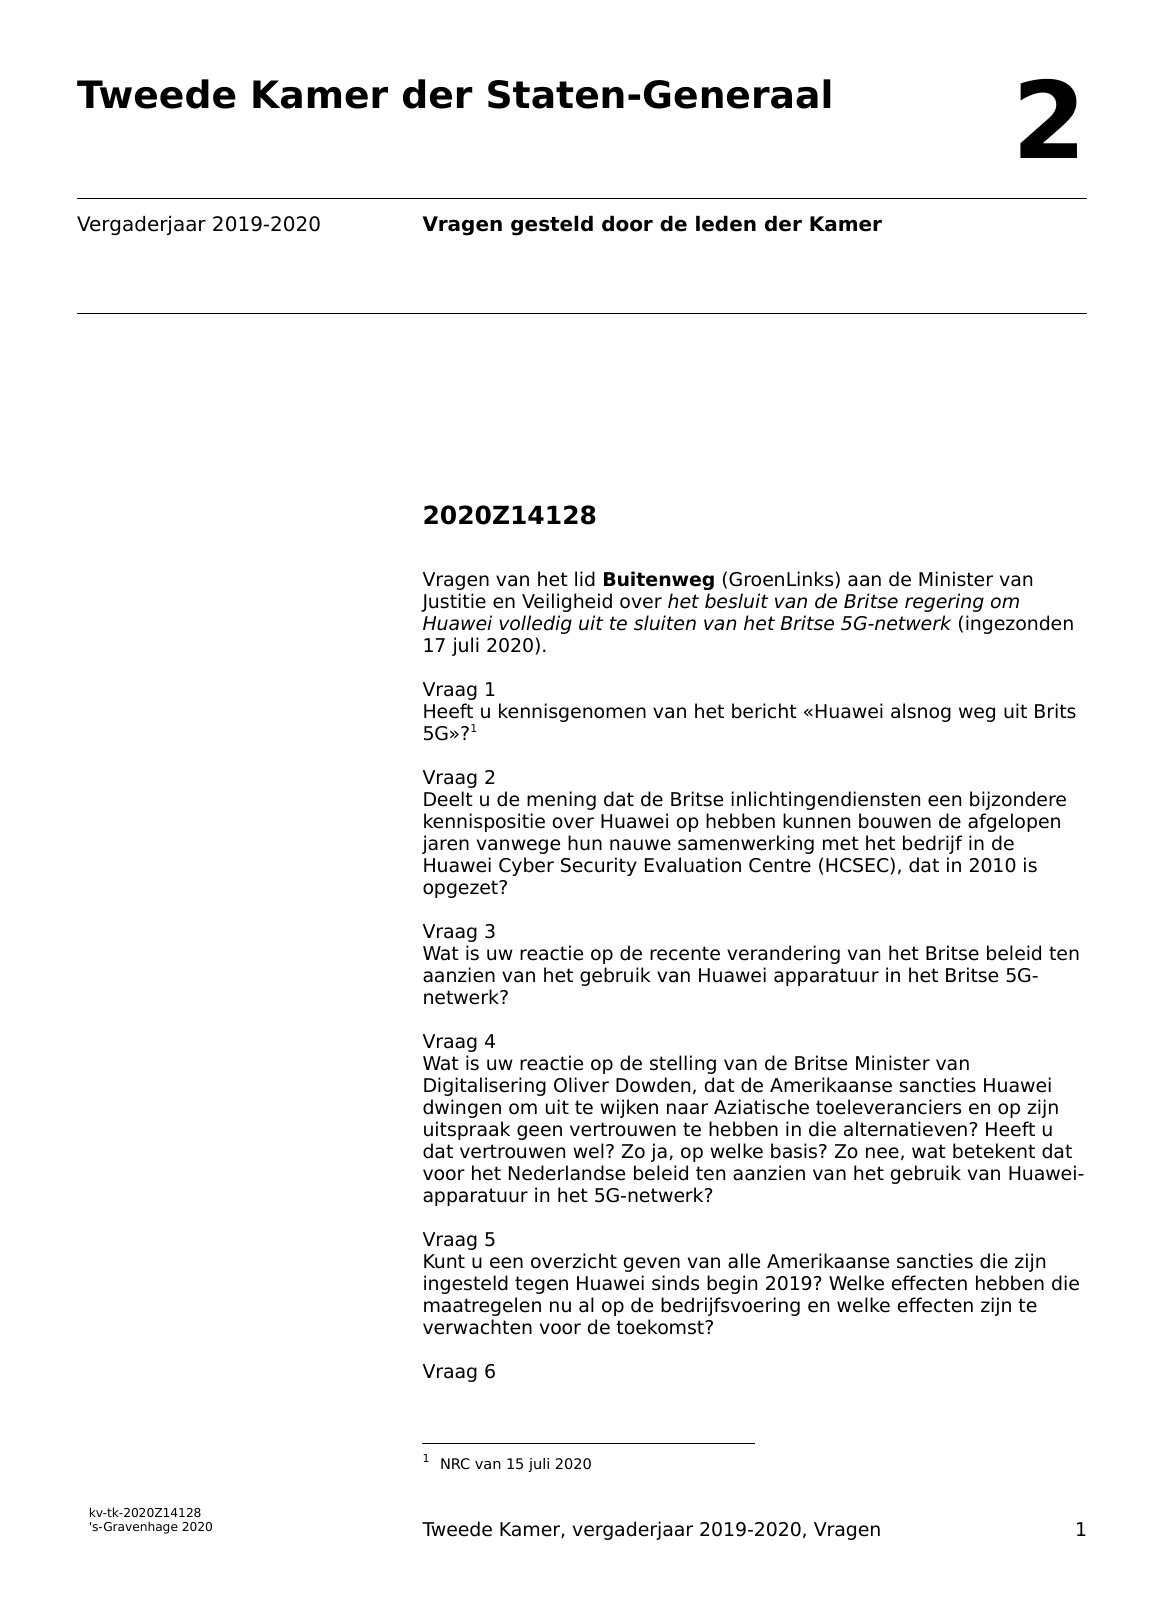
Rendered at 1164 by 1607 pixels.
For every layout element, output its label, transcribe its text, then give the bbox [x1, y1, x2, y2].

table_header 2 [886, 59, 1087, 198]
text 's-Gravenhage 2020 [88, 1520, 323, 1534]
text Vraag 3 [422, 921, 1087, 943]
text Vraag 5 [422, 1229, 1087, 1251]
text Vraag 6 [422, 1361, 1087, 1383]
text Wat is uw reactie op de recente verandering van het Britse beleid ten aanzien van het gebruik van Huawei apparatuur in het Britse 5G-netwerk? [422, 943, 1087, 1009]
table_header Tweede Kamer der Staten-Generaal [77, 59, 886, 198]
text 2020Z14128 [422, 501, 1087, 531]
text Vraag 4 [422, 1031, 1087, 1053]
text Deelt u de mening dat de Britse inlichtingendiensten een bijzondere kennispositie over Huawei op hebben kunnen bouwen de afgelopen jaren vanwege hun nauwe samenwerking met het bedrijf in de Huawei Cyber Security Evaluation Centre (HCSEC), dat in 2010 is opgezet? [422, 789, 1087, 899]
text Heeft u kennisgenomen van het bericht «Huawei alsnog weg uit Brits 5G»? [422, 701, 1087, 745]
table_cell Vragen gesteld door de leden der Kamer [422, 199, 1087, 313]
text Vragen van het lid Buitenweg (GroenLinks) aan de Minister van Justitie en Veiligheid over het besluit van de Britse regering om Huawei volledig uit te sluiten van het Britse 5G-netwerk (ingezonden 17 juli 2020). [422, 569, 1087, 657]
text kv-tk-2020Z14128 [88, 1506, 323, 1520]
text NRC van 15 juli 2020 [422, 1452, 1087, 1474]
text Vraag 1 [422, 679, 1087, 701]
text Kunt u een overzicht geven van alle Amerikaanse sancties die zijn ingesteld tegen Huawei sinds begin 2019? Welke effecten hebben die maatregelen nu al op de bedrijfsvoering en welke effecten zijn te verwachten voor de toekomst? [422, 1251, 1087, 1339]
text Wat is uw reactie op de stelling van de Britse Minister van Digitalisering Oliver Dowden, dat de Amerikaanse sancties Huawei dwingen om uit te wijken naar Aziatische toeleveranciers en op zijn uitspraak geen vertrouwen te hebben in die alternatieven? Heeft u dat vertrouwen wel? Zo ja, op welke basis? Zo nee, wat betekent dat voor het Nederlandse beleid ten aanzien van het gebruik van Huawei-apparatuur in het 5G-netwerk? [422, 1053, 1087, 1207]
table_cell Vergaderjaar 2019-2020 [77, 199, 422, 313]
text Vraag 2 [422, 767, 1087, 789]
